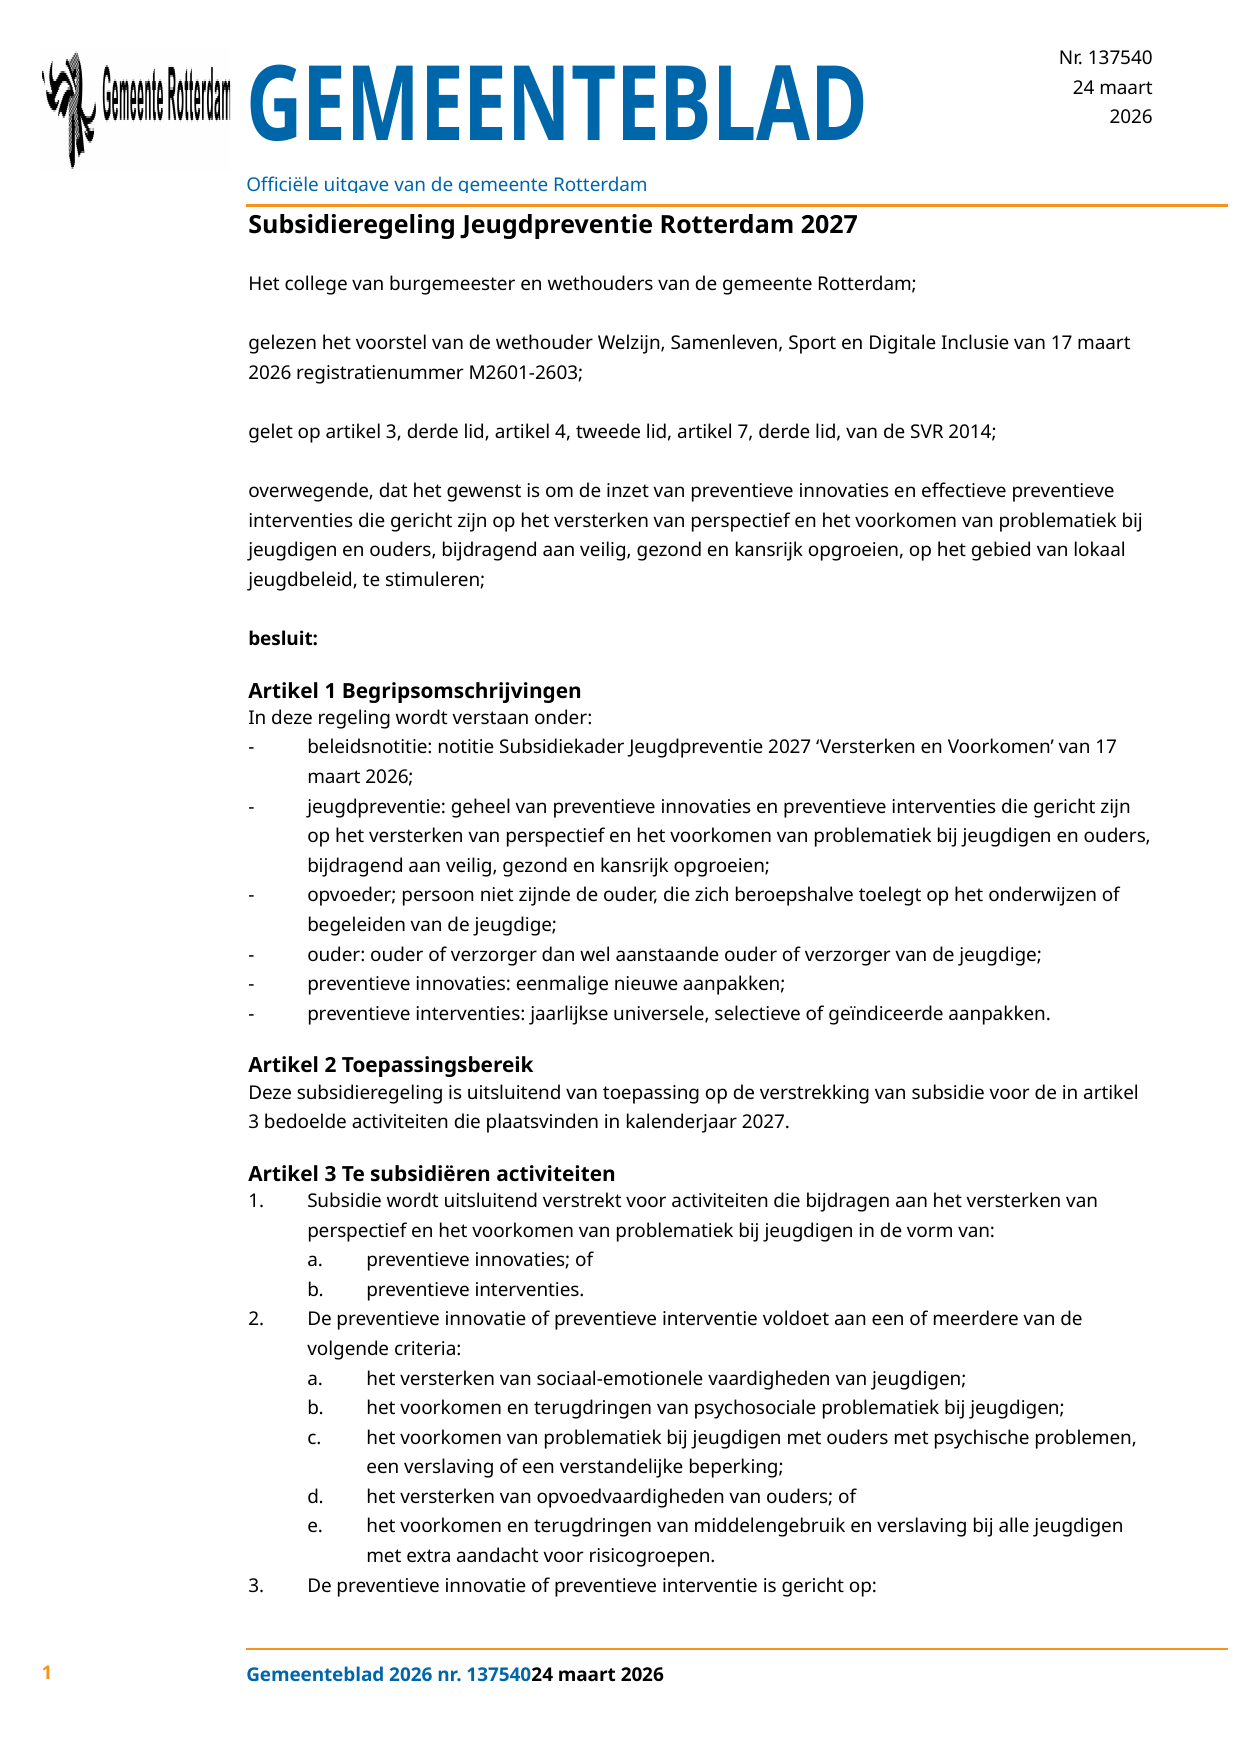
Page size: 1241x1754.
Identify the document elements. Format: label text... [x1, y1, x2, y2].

text Artikel 3 Te subsidiëren activiteiten [248, 1159, 1152, 1187]
picture [41, 47, 231, 172]
list het versterken van opvoedvaardigheden van ouders; of [307, 1483, 1152, 1509]
text Het college van burgemeester en wethouders van de gemeente Rotterdam; [248, 270, 1152, 296]
list preventieve innovaties: eenmalige nieuwe aanpakken; [248, 970, 1152, 996]
list het voorkomen van problematiek bij jeugdigen met ouders met psychische problemen, een verslaving of een verstandelijke beperking; [307, 1424, 1152, 1479]
list opvoeder; persoon niet zijnde de ouder, die zich beroepshalve toelegt op het onderwijzen of begeleiden van de jeugdige; [248, 882, 1152, 937]
list het versterken van sociaal-emotionele vaardigheden van jeugdigen; [307, 1365, 1152, 1391]
text Artikel 2 Toepassingsbereik [248, 1050, 1152, 1079]
text Subsidieregeling Jeugdpreventie Rotterdam 2027 [248, 207, 1152, 241]
list ouder: ouder of verzorger dan wel aanstaande ouder of verzorger van de jeugdige; [248, 941, 1152, 967]
text gelet op artikel 3, derde lid, artikel 4, tweede lid, artikel 7, derde lid, van de SVR 2014; [248, 418, 1152, 444]
text Artikel 1 Begripsomschrijvingen [248, 676, 1152, 704]
text Deze subsidieregeling is uitsluitend van toepassing op de verstrekking van subsidie voor de in artikel 3 bedoelde activiteiten die plaatsvinden in kalenderjaar 2027. [248, 1079, 1152, 1134]
text gelezen het voorstel van de wethouder Welzijn, Samenleven, Sport en Digitale Inclusie van 17 maart 2026 registratienummer M2601-2603; [248, 329, 1152, 385]
list beleidsnotitie: notitie Subsidiekader Jeugdpreventie 2027 ‘Versterken en Voorkomen’ van 17 maart 2026; [248, 734, 1152, 789]
list het voorkomen en terugdringen van psychosociale problematiek bij jeugdigen; [307, 1394, 1152, 1420]
list Subsidie wordt uitsluitend verstrekt voor activiteiten die bijdragen aan het versterken van perspectief en het voorkomen van problematiek bij jeugdigen in de vorm van: [248, 1187, 1152, 1243]
list De preventieve innovatie of preventieve interventie voldoet aan een of meerdere van de volgende criteria: [248, 1306, 1152, 1361]
text overwegende, dat het gewenst is om de inzet van preventieve innovaties en effectieve preventieve interventies die gericht zijn op het versterken van perspectief en het voorkomen van problematiek bij jeugdigen en ouders, bijdragend aan veilig, gezond en kansrijk opgroeien, op het gebied van lokaal jeugdbeleid, te stimuleren; [248, 477, 1152, 592]
list jeugdpreventie: geheel van preventieve innovaties en preventieve interventies die gericht zijn op het versterken van perspectief en het voorkomen van problematiek bij jeugdigen en ouders, bijdragend aan veilig, gezond en kansrijk opgroeien; [248, 793, 1152, 878]
text besluit: [248, 625, 1152, 651]
list het voorkomen en terugdringen van middelengebruik en verslaving bij alle jeugdigen met extra aandacht voor risicogroepen. [307, 1513, 1152, 1568]
list preventieve innovaties; of [307, 1246, 1152, 1272]
list De preventieve innovatie of preventieve interventie is gericht op: [248, 1572, 1152, 1598]
list preventieve interventies. [307, 1276, 1152, 1302]
list preventieve interventies: jaarlijkse universele, selectieve of geïndiceerde aanpakken. [248, 1000, 1152, 1026]
text In deze regeling wordt verstaan onder: [248, 704, 1152, 730]
